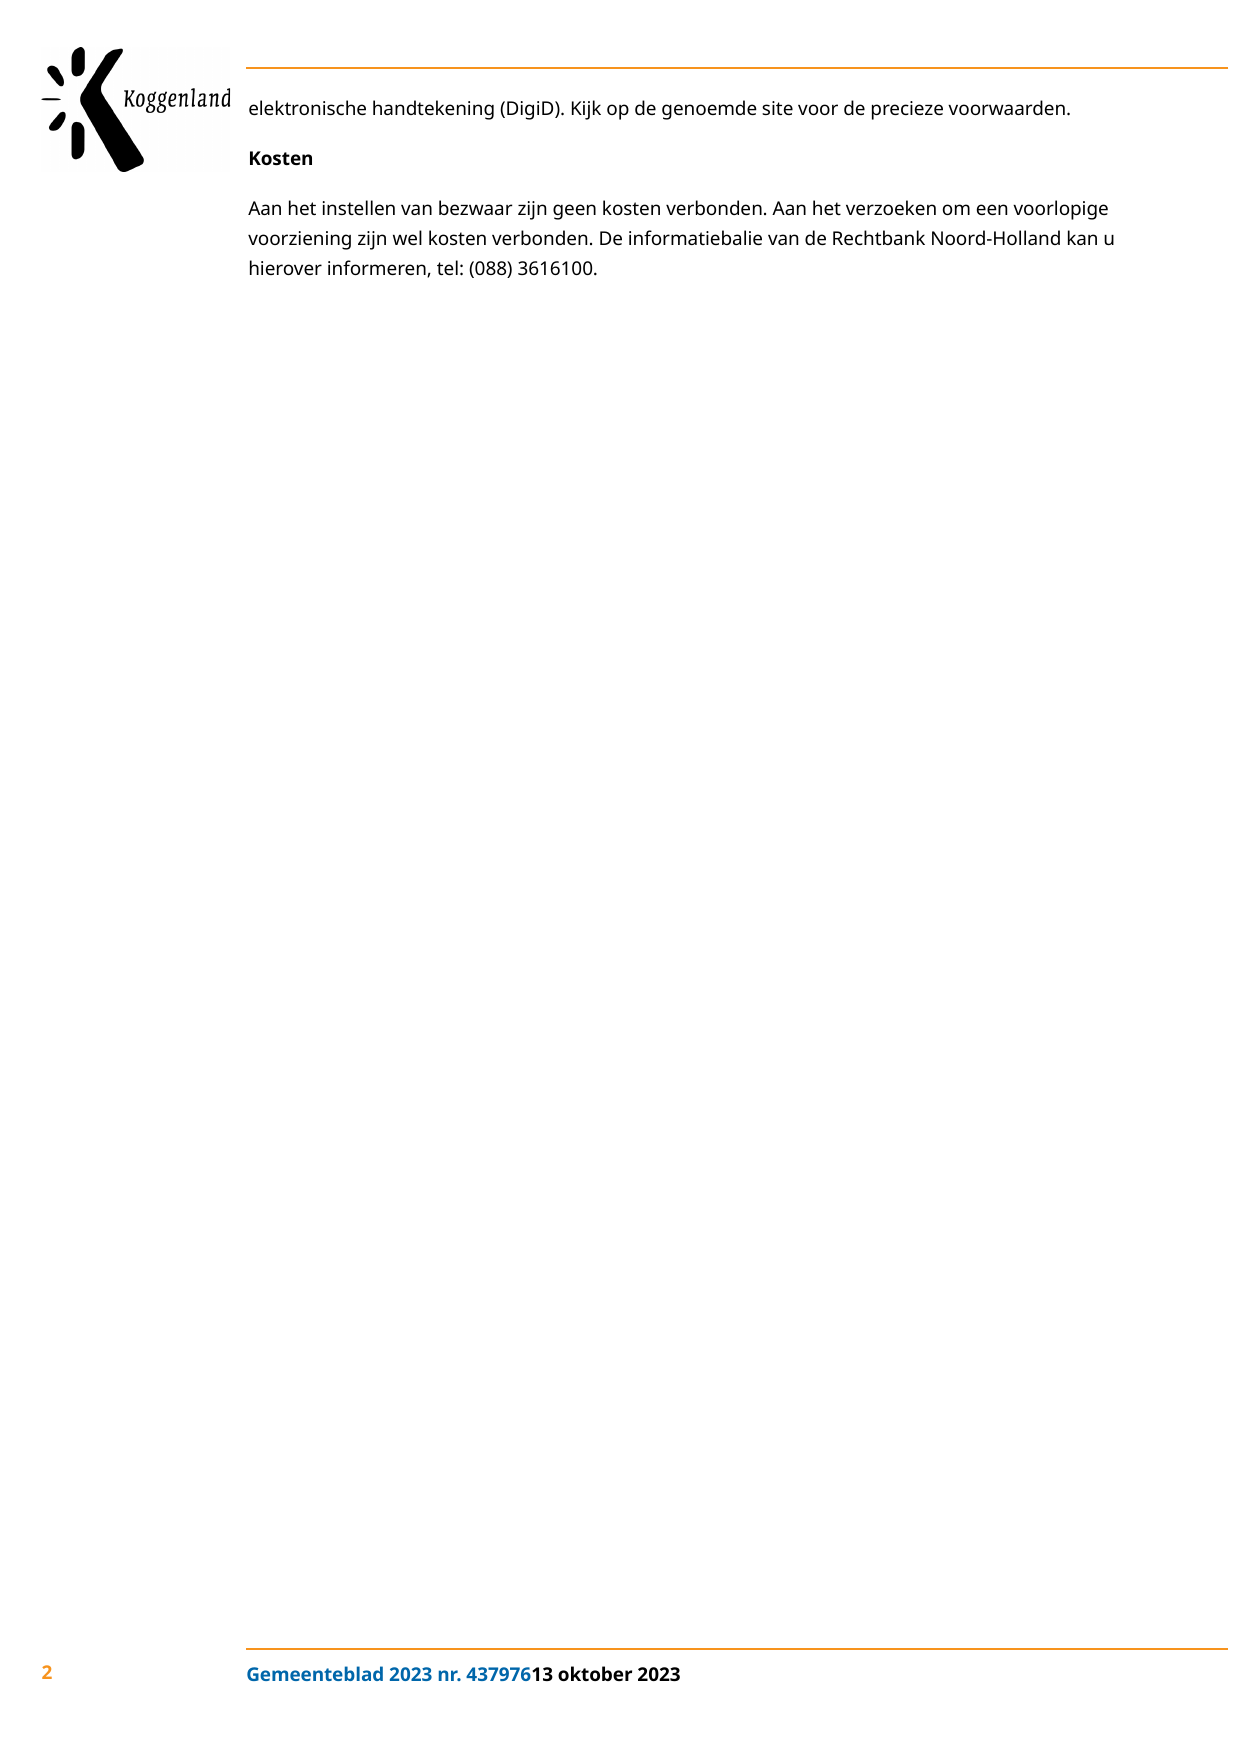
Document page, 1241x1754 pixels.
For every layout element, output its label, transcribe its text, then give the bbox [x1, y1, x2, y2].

picture [41, 47, 231, 172]
text Aan het instellen van bezwaar zijn geen kosten verbonden. Aan het verzoeken om een voorlopige voorziening zijn wel kosten verbonden. De informatiebalie van de Rechtbank Noord-Holland kan u hierover informeren, tel: (088) 3616100. [248, 196, 1152, 281]
text Kosten [248, 145, 1152, 171]
text elektronische handtekening (DigiD). Kijk op de genoemde site voor de precieze voorwaarden. [248, 95, 1152, 121]
